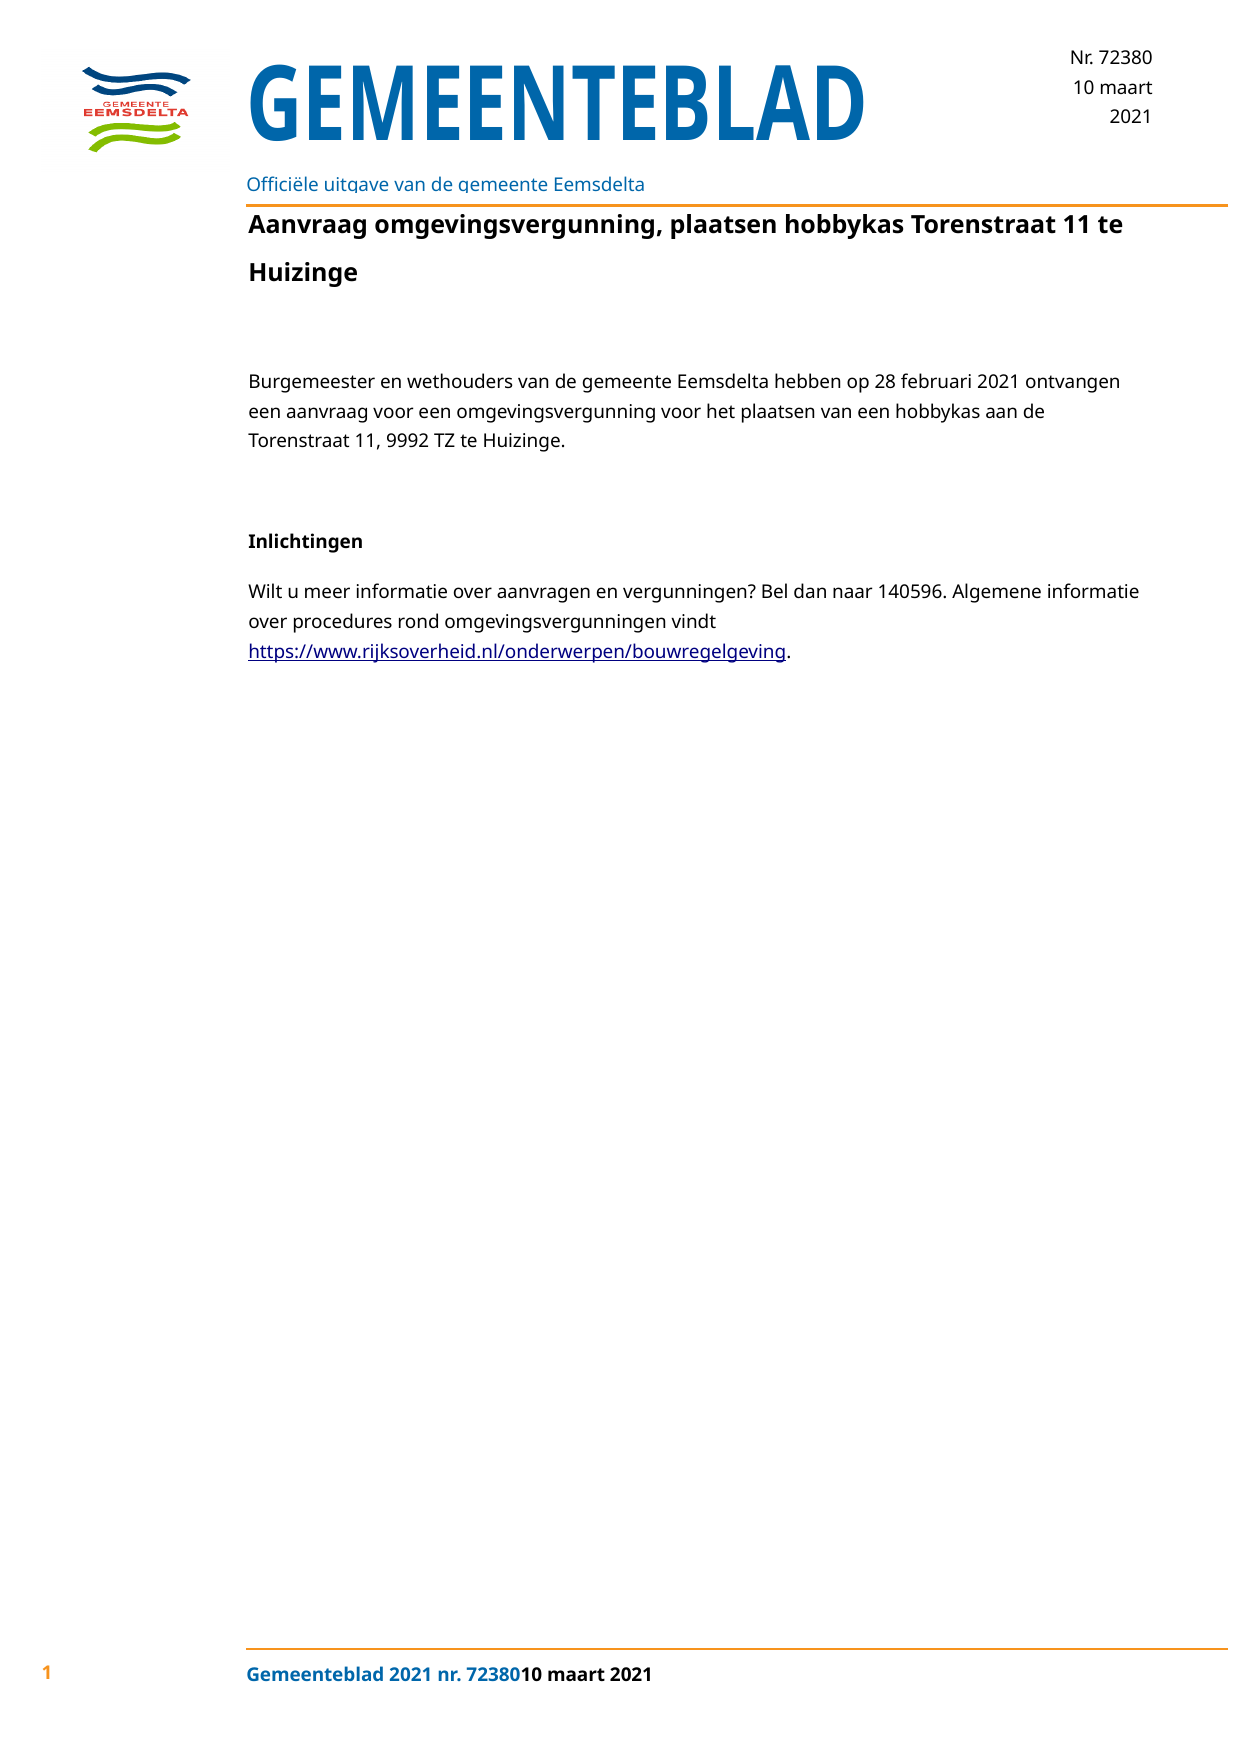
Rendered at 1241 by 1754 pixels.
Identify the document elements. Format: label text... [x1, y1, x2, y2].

text Burgemeester en wethouders van de gemeente Eemsdelta hebben op 28 februari 2021 ontvangen een aanvraag voor een omgevingsvergunning voor het plaatsen van een hobbykas aan de Torenstraat 11, 9992 TZ te Huizinge. [248, 368, 1152, 453]
text Aanvraag omgevingsvergunning, plaatsen hobbykas Torenstraat 11 te Huizinge [248, 207, 1152, 288]
text Wilt u meer informatie over aanvragen en vergunningen? Bel dan naar 140596. Algemene informatie over procedures rond omgevingsvergunningen vindt https://www.rijksoverheid.nl/onderwerpen/bouwregelgeving. [248, 579, 1152, 664]
picture [41, 47, 231, 172]
text Inlichtingen [248, 528, 1152, 554]
